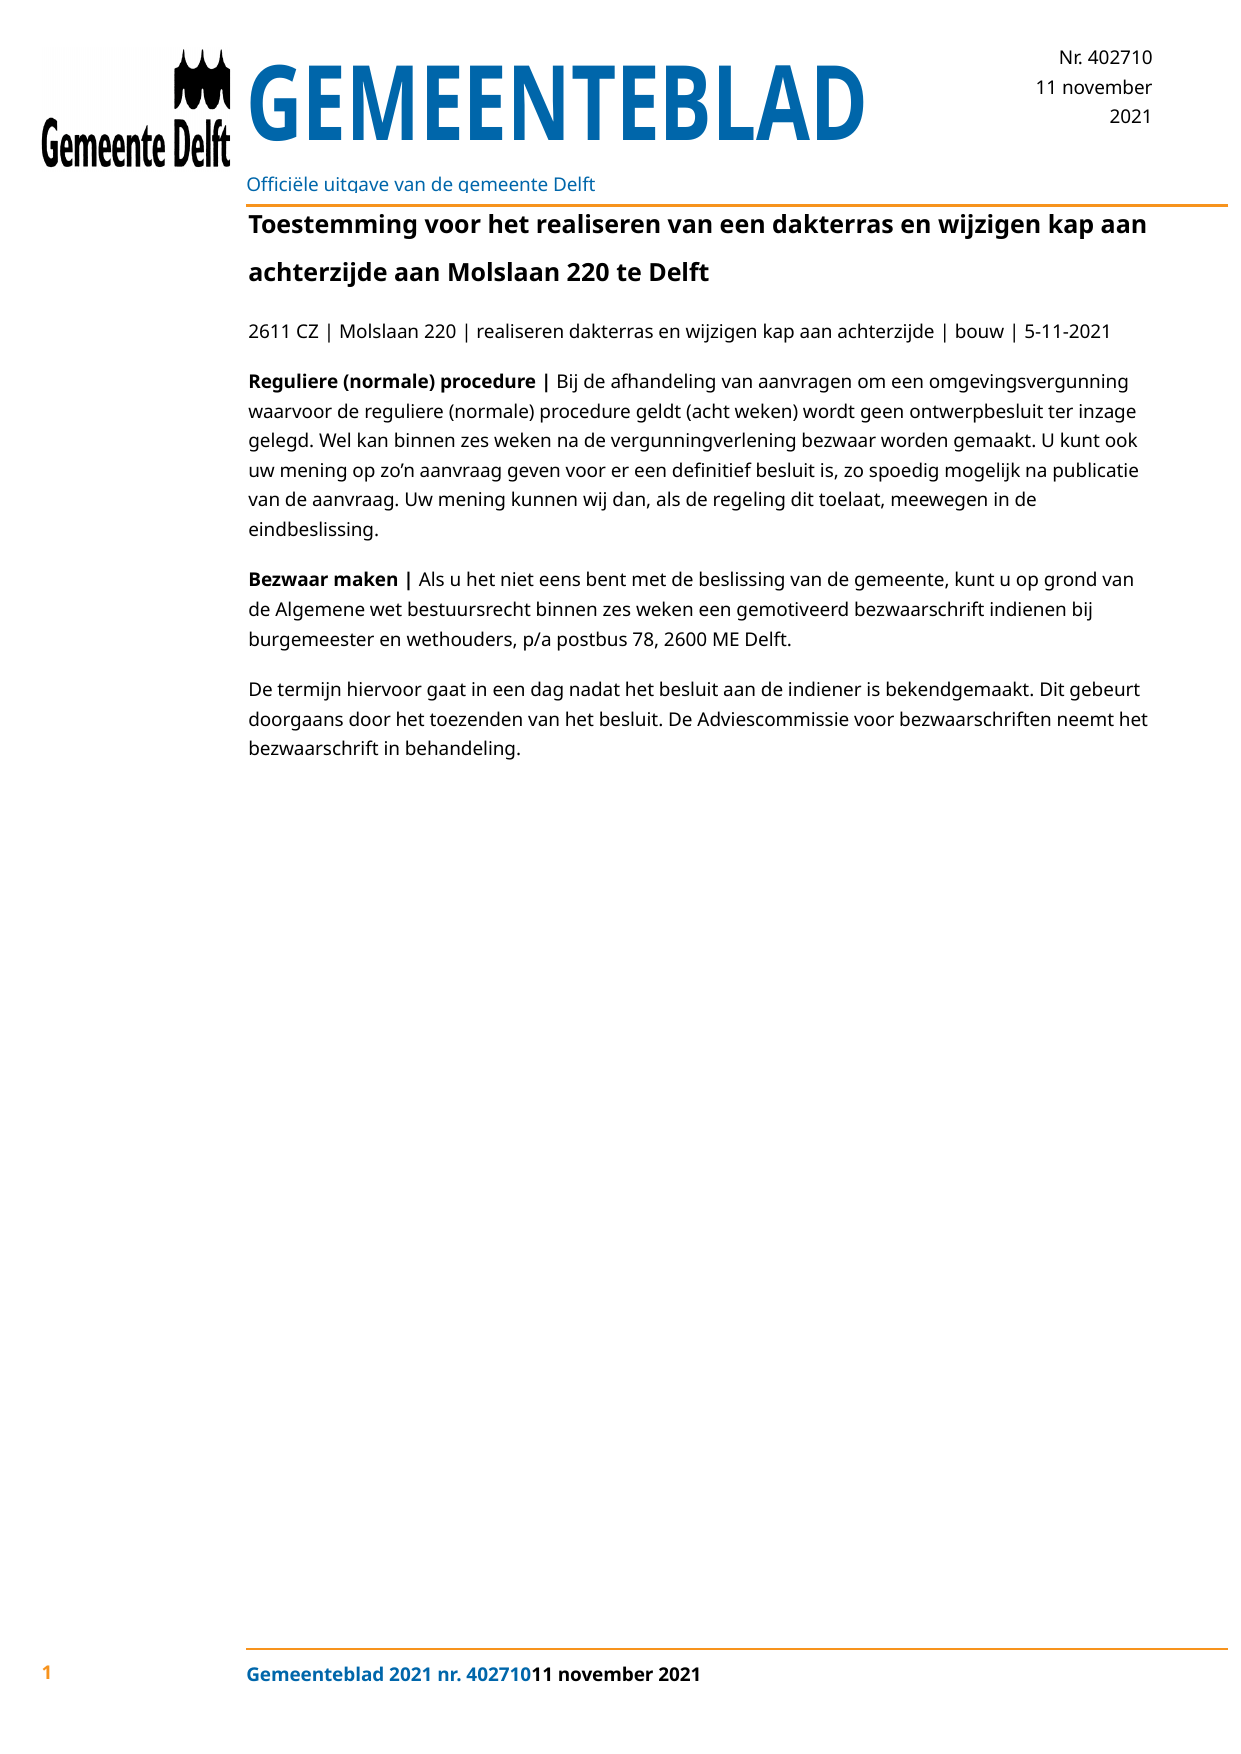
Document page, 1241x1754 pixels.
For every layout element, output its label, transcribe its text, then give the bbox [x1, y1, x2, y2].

picture [41, 47, 231, 172]
text Toestemming voor het realiseren van een dakterras en wijzigen kap aan achterzijde aan Molslaan 220 te Delft [248, 207, 1152, 288]
text De termijn hiervoor gaat in een dag nadat het besluit aan de indiener is bekendgemaakt. Dit gebeurt doorgaans door het toezenden van het besluit. De Adviescommissie voor bezwaarschriften neemt het bezwaarschrift in behandeling. [248, 676, 1152, 761]
text Bezwaar maken | Als u het niet eens bent met de beslissing van de gemeente, kunt u op grond van de Algemene wet bestuursrecht binnen zes weken een gemotiveerd bezwaarschrift indienen bij burgemeester en wethouders, p/a postbus 78, 2600 ME Delft. [248, 567, 1152, 652]
text 2611 CZ | Molslaan 220 | realiseren dakterras en wijzigen kap aan achterzijde | bouw | 5-11-2021 [248, 318, 1152, 344]
text Reguliere (normale) procedure | Bij de afhandeling van aanvragen om een omgevingsvergunning waarvoor de reguliere (normale) procedure geldt (acht weken) wordt geen ontwerpbesluit ter inzage gelegd. Wel kan binnen zes weken na de vergunningverlening bezwaar worden gemaakt. U kunt ook uw mening op zo’n aanvraag geven voor er een definitief besluit is, zo spoedig mogelijk na publicatie van de aanvraag. Uw mening kunnen wij dan, als de regeling dit toelaat, meewegen in de eindbeslissing. [248, 368, 1152, 542]
